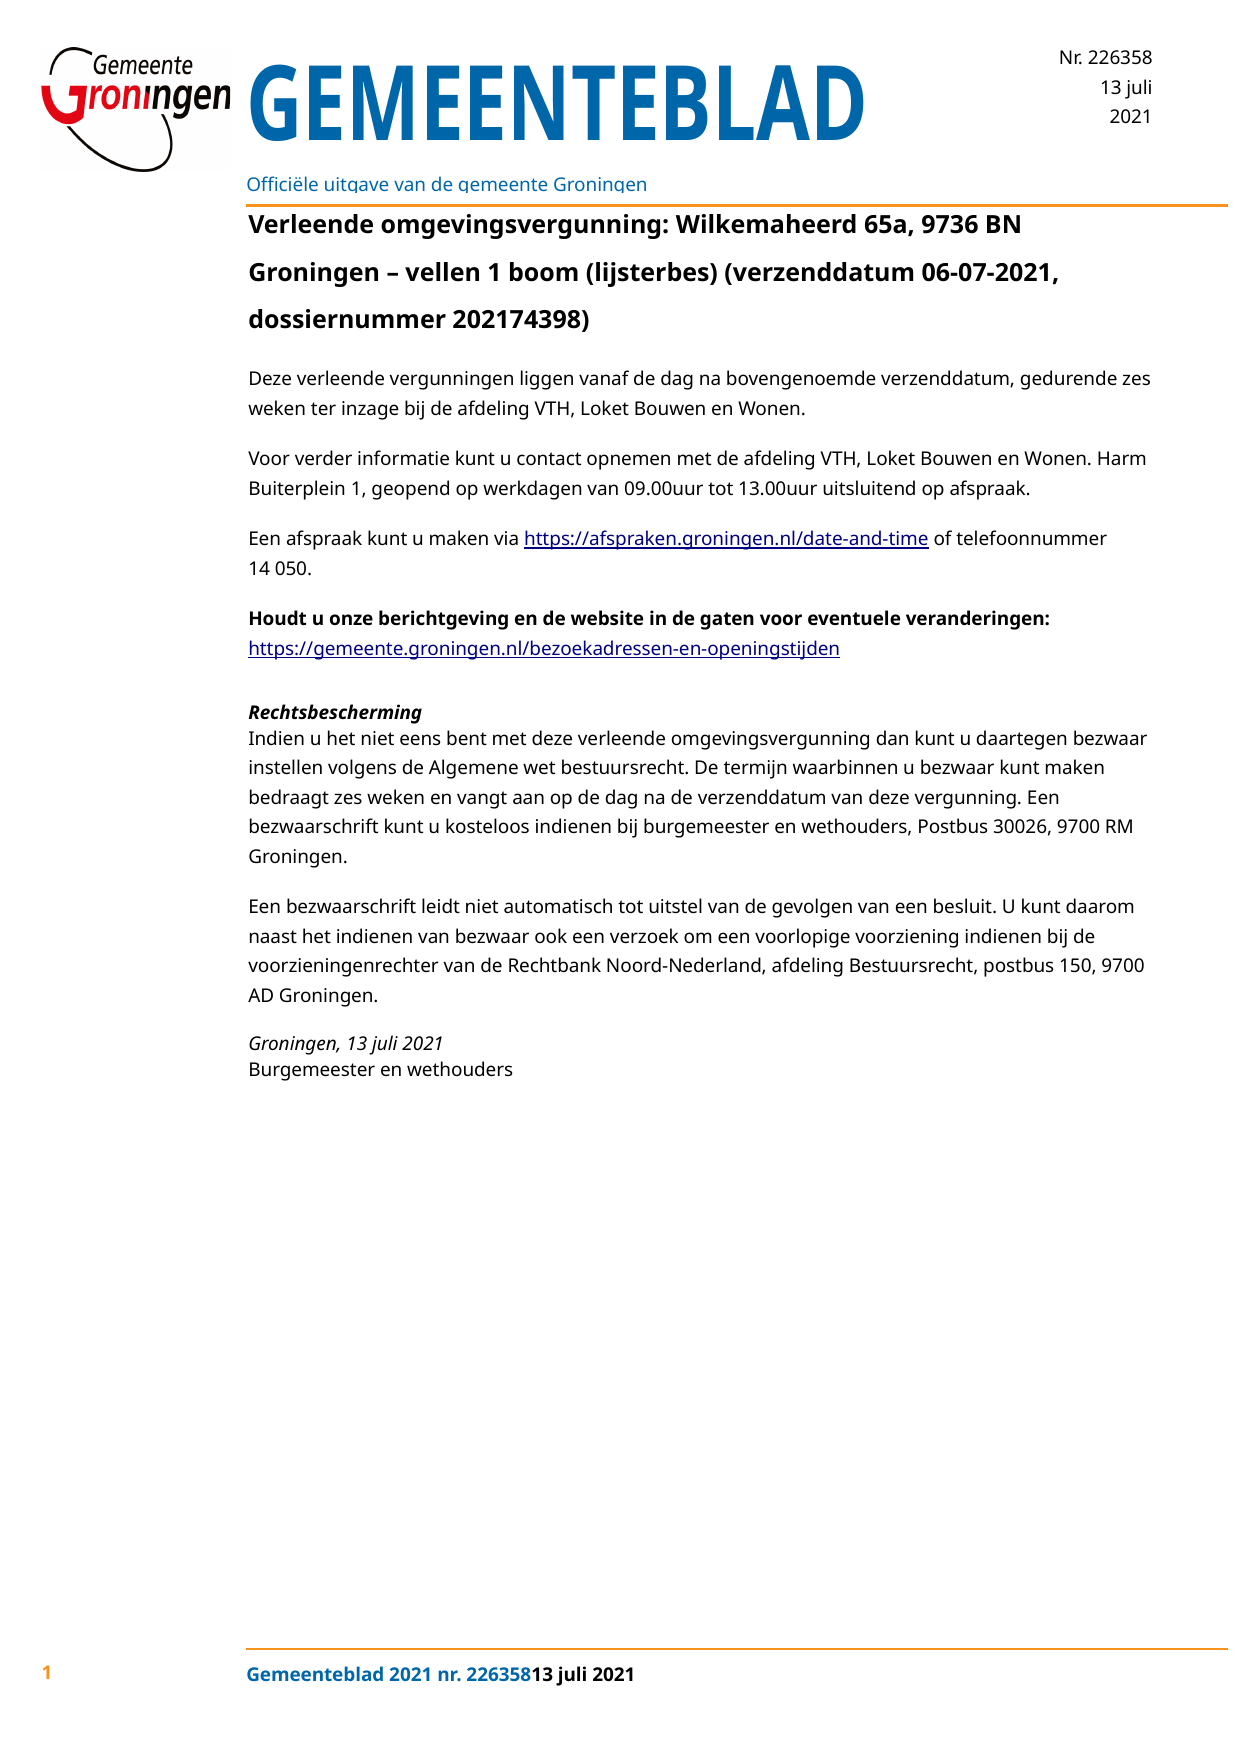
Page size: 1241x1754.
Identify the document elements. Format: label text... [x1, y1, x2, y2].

text Een bezwaarschrift leidt niet automatisch tot uitstel van de gevolgen van een besluit. U kunt daarom naast het indienen van bezwaar ook een verzoek om een voorlopige voorziening indienen bij de voorzieningenrechter van de Rechtbank Noord-Nederland, afdeling Bestuursrecht, postbus 150, 9700 AD Groningen. [248, 893, 1152, 1008]
picture [41, 47, 231, 172]
text Rechtsbescherming [248, 699, 1152, 725]
text Indien u het niet eens bent met deze verleende omgevingsvergunning dan kunt u daartegen bezwaar instellen volgens de Algemene wet bestuursrecht. De termijn waarbinnen u bezwaar kunt maken bedraagt zes weken en vangt aan op de dag na de verzenddatum van deze vergunning. Een bezwaarschrift kunt u kosteloos indienen bij burgemeester en wethouders, Postbus 30026, 9700 RM Groningen. [248, 725, 1152, 869]
text Verleende omgevingsvergunning: Wilkemaheerd 65a, 9736 BN Groningen – vellen 1 boom (lijsterbes) (verzenddatum 06-07-2021, dossiernummer 202174398) [248, 207, 1152, 336]
text Houdt u onze berichtgeving en de website in de gaten voor eventuele veranderingen: https://gemeente.groningen.nl/bezoekadressen-en-openingstijden [248, 606, 1152, 661]
text Deze verleende vergunningen liggen vanaf de dag na bovengenoemde verzenddatum, gedurende zes weken ter inzage bij de afdeling VTH, Loket Bouwen en Wonen. [248, 366, 1152, 421]
text Groningen, 13 juli 2021 [248, 1030, 1152, 1056]
text Burgemeester en wethouders [248, 1056, 1152, 1082]
text Een afspraak kunt u maken via https://afspraken.groningen.nl/date-and-time of telefoonnummer 14 050. [248, 526, 1152, 581]
text Voor verder informatie kunt u contact opnemen met de afdeling VTH, Loket Bouwen en Wonen. Harm Buiterplein 1, geopend op werkdagen van 09.00uur tot 13.00uur uitsluitend op afspraak. [248, 446, 1152, 501]
